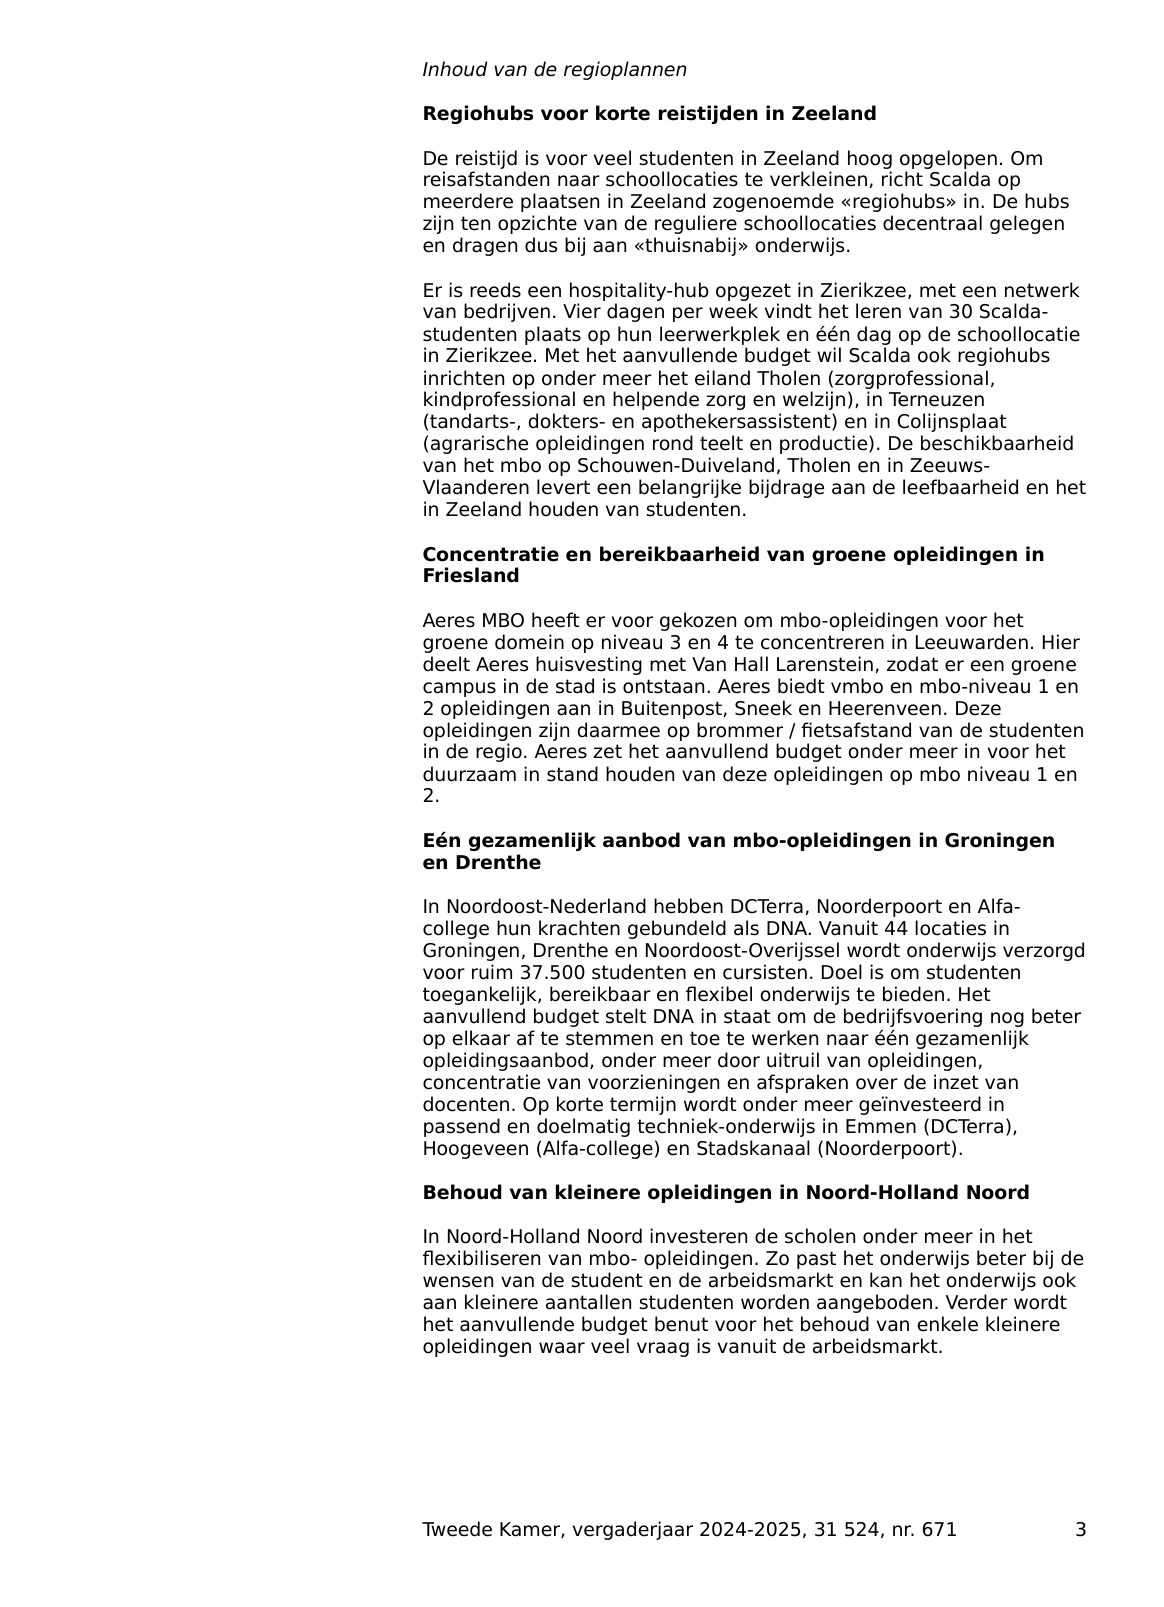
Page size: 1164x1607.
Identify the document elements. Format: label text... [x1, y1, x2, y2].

text Er is reeds een hospitality-hub opgezet in Zierikzee, met een netwerk van bedrijven. Vier dagen per week vindt het leren van 30 Scalda-studenten plaats op hun leerwerkplek en één dag op de schoollocatie in Zierikzee. Met het aanvullende budget wil Scalda ook regiohubs inrichten op onder meer het eiland Tholen (zorgprofessional, kindprofessional en helpende zorg en welzijn), in Terneuzen (tandarts-, dokters- en apothekersassistent) en in Colijnsplaat (agrarische opleidingen rond teelt en productie). De beschikbaarheid van het mbo op Schouwen-Duiveland, Tholen en in Zeeuws-Vlaanderen levert een belangrijke bijdrage aan de leefbaarheid en het in Zeeland houden van studenten. [422, 279, 1087, 521]
text De reistijd is voor veel studenten in Zeeland hoog opgelopen. Om reisafstanden naar schoollocaties te verkleinen, richt Scalda op meerdere plaatsen in Zeeland zogenoemde «regiohubs» in. De hubs zijn ten opzichte van de reguliere schoollocaties decentraal gelegen en dragen dus bij aan «thuisnabij» onderwijs. [422, 147, 1087, 257]
text In Noordoost-Nederland hebben DCTerra, Noorderpoort en Alfa-college hun krachten gebundeld als DNA. Vanuit 44 locaties in Groningen, Drenthe en Noordoost-Overijssel wordt onderwijs verzorgd voor ruim 37.500 studenten en cursisten. Doel is om studenten toegankelijk, bereikbaar en ﬂexibel onderwijs te bieden. Het aanvullend budget stelt DNA in staat om de bedrijfsvoering nog beter op elkaar af te stemmen en toe te werken naar één gezamenlijk opleidingsaanbod, onder meer door uitruil van opleidingen, concentratie van voorzieningen en afspraken over de inzet van docenten. Op korte termijn wordt onder meer geïnvesteerd in passend en doelmatig techniek-onderwijs in Emmen (DCTerra), Hoogeveen (Alfa-college) en Stadskanaal (Noorderpoort). [422, 896, 1087, 1159]
subtitle Behoud van kleinere opleidingen in Noord-Holland Noord [422, 1182, 1087, 1204]
subtitle Inhoud van de regioplannen [422, 59, 1087, 81]
subtitle Regiohubs voor korte reistijden in Zeeland [422, 103, 1087, 125]
subtitle Concentratie en bereikbaarheid van groene opleidingen in Friesland [422, 543, 1087, 587]
text In Noord-Holland Noord investeren de scholen onder meer in het flexibiliseren van mbo- opleidingen. Zo past het onderwijs beter bij de wensen van de student en de arbeidsmarkt en kan het onderwijs ook aan kleinere aantallen studenten worden aangeboden. Verder wordt het aanvullende budget benut voor het behoud van enkele kleinere opleidingen waar veel vraag is vanuit de arbeidsmarkt. [422, 1226, 1087, 1358]
text Aeres MBO heeft er voor gekozen om mbo-opleidingen voor het groene domein op niveau 3 en 4 te concentreren in Leeuwarden. Hier deelt Aeres huisvesting met Van Hall Larenstein, zodat er een groene campus in de stad is ontstaan. Aeres biedt vmbo en mbo-niveau 1 en 2 opleidingen aan in Buitenpost, Sneek en Heerenveen. Deze opleidingen zijn daarmee op brommer / fietsafstand van de studenten in de regio. Aeres zet het aanvullend budget onder meer in voor het duurzaam in stand houden van deze opleidingen op mbo niveau 1 en 2. [422, 609, 1087, 807]
subtitle Eén gezamenlijk aanbod van mbo-opleidingen in Groningen en Drenthe [422, 829, 1087, 873]
